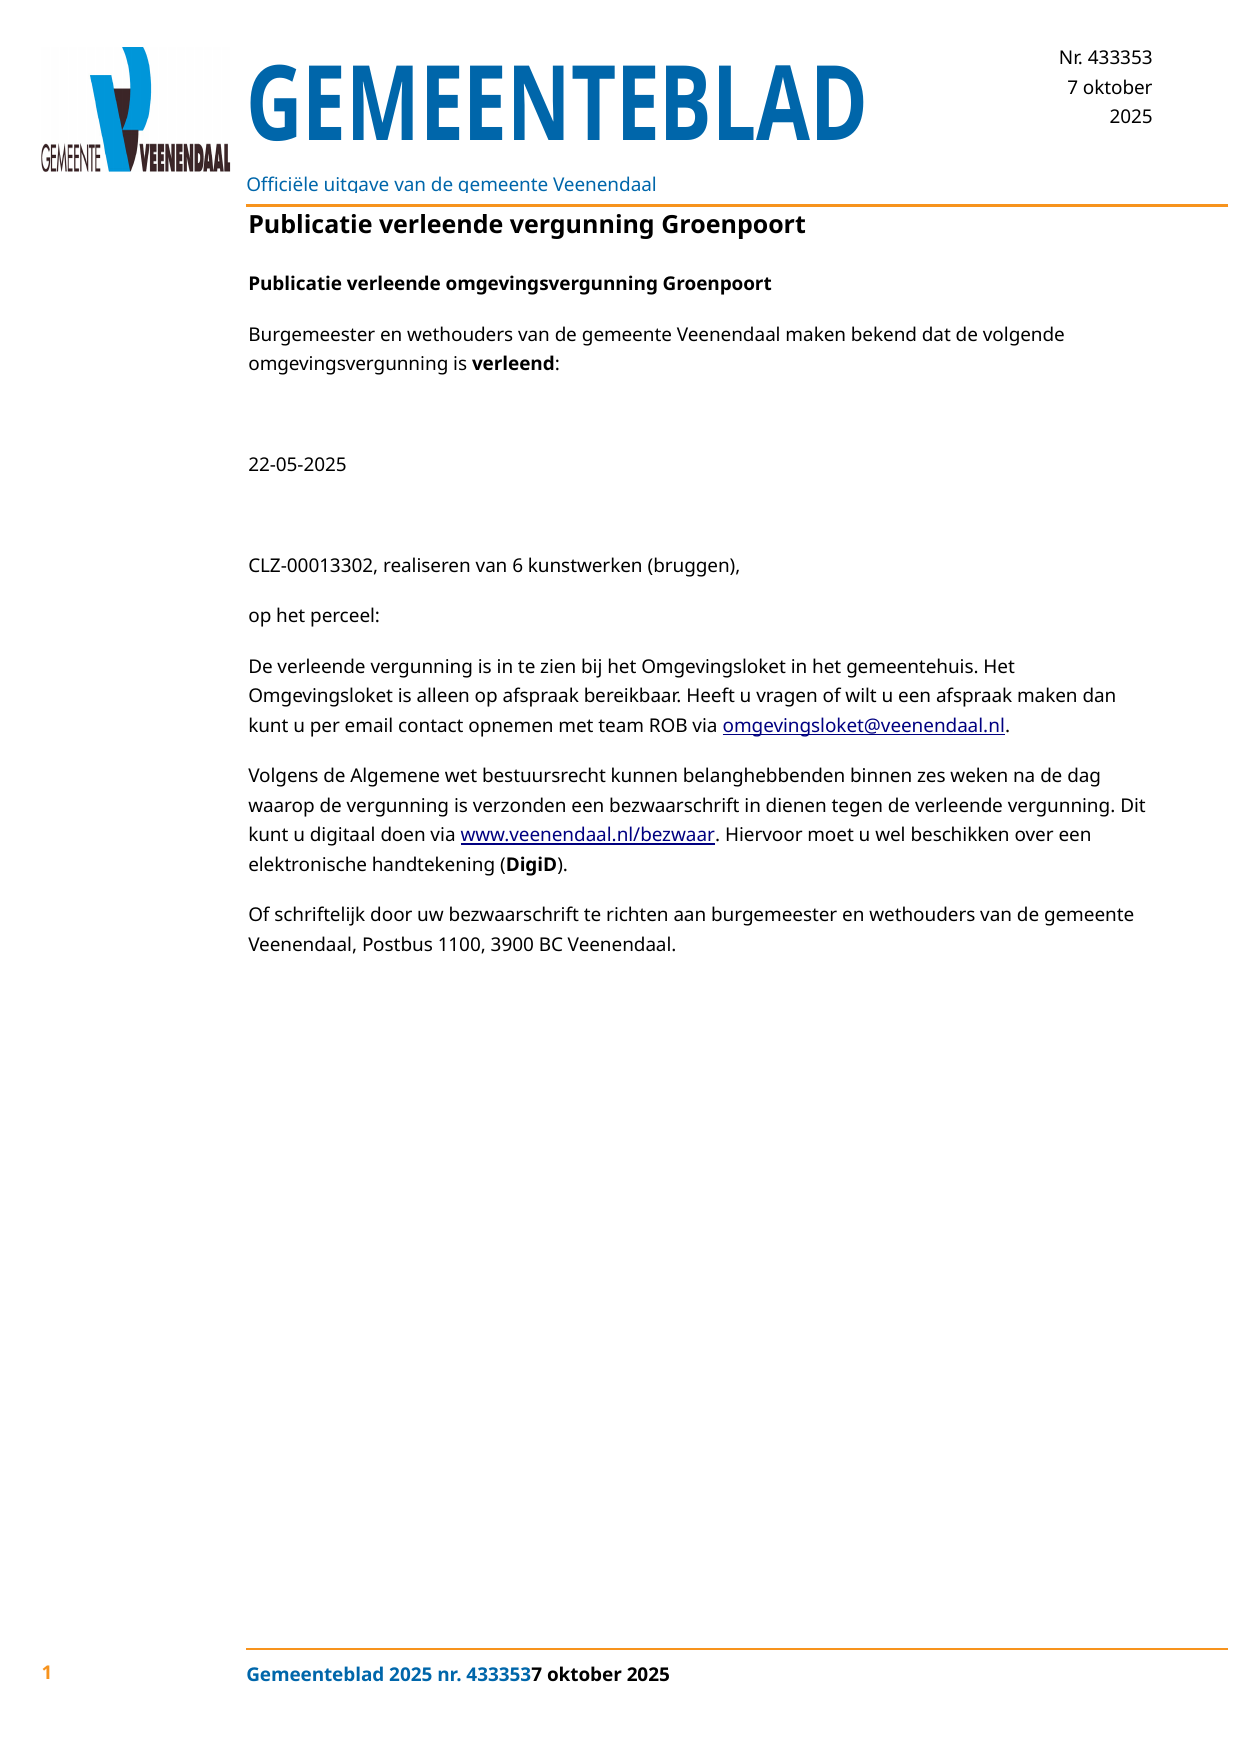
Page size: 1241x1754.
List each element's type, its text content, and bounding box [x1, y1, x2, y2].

text De verleende vergunning is in te zien bij het Omgevingsloket in het gemeentehuis. Het Omgevingsloket is alleen op afspraak bereikbaar. Heeft u vragen of wilt u een afspraak maken dan kunt u per email contact opnemen met team ROB via omgevingsloket@veenendaal.nl. [248, 653, 1152, 738]
text op het perceel: [248, 602, 1152, 628]
picture [41, 47, 130, 172]
text Volgens de Algemene wet bestuursrecht kunnen belanghebbenden binnen zes weken na de dag waarop de vergunning is verzonden een bezwaarschrift in dienen tegen de verleende vergunning. Dit kunt u digitaal doen via www.veenendaal.nl/bezwaar. Hiervoor moet u wel beschikken over een elektronische handtekening (DigiD). [248, 762, 1152, 877]
text Publicatie verleende omgevingsvergunning Groenpoort [248, 270, 1152, 296]
text Publicatie verleende vergunning Groenpoort [248, 207, 1152, 241]
text 22-05-2025 [248, 451, 1152, 477]
picture [123, 47, 231, 172]
text CLZ-00013302, realiseren van 6 kunstwerken (bruggen), [248, 552, 1152, 578]
text Of schriftelijk door uw bezwaarschrift te richten aan burgemeester en wethouders van de gemeente Veenendaal, Postbus 1100, 3900 BC Veenendaal. [248, 902, 1152, 957]
text Burgemeester en wethouders van de gemeente Veenendaal maken bekend dat de volgende omgevingsvergunning is verleend: [248, 321, 1152, 376]
